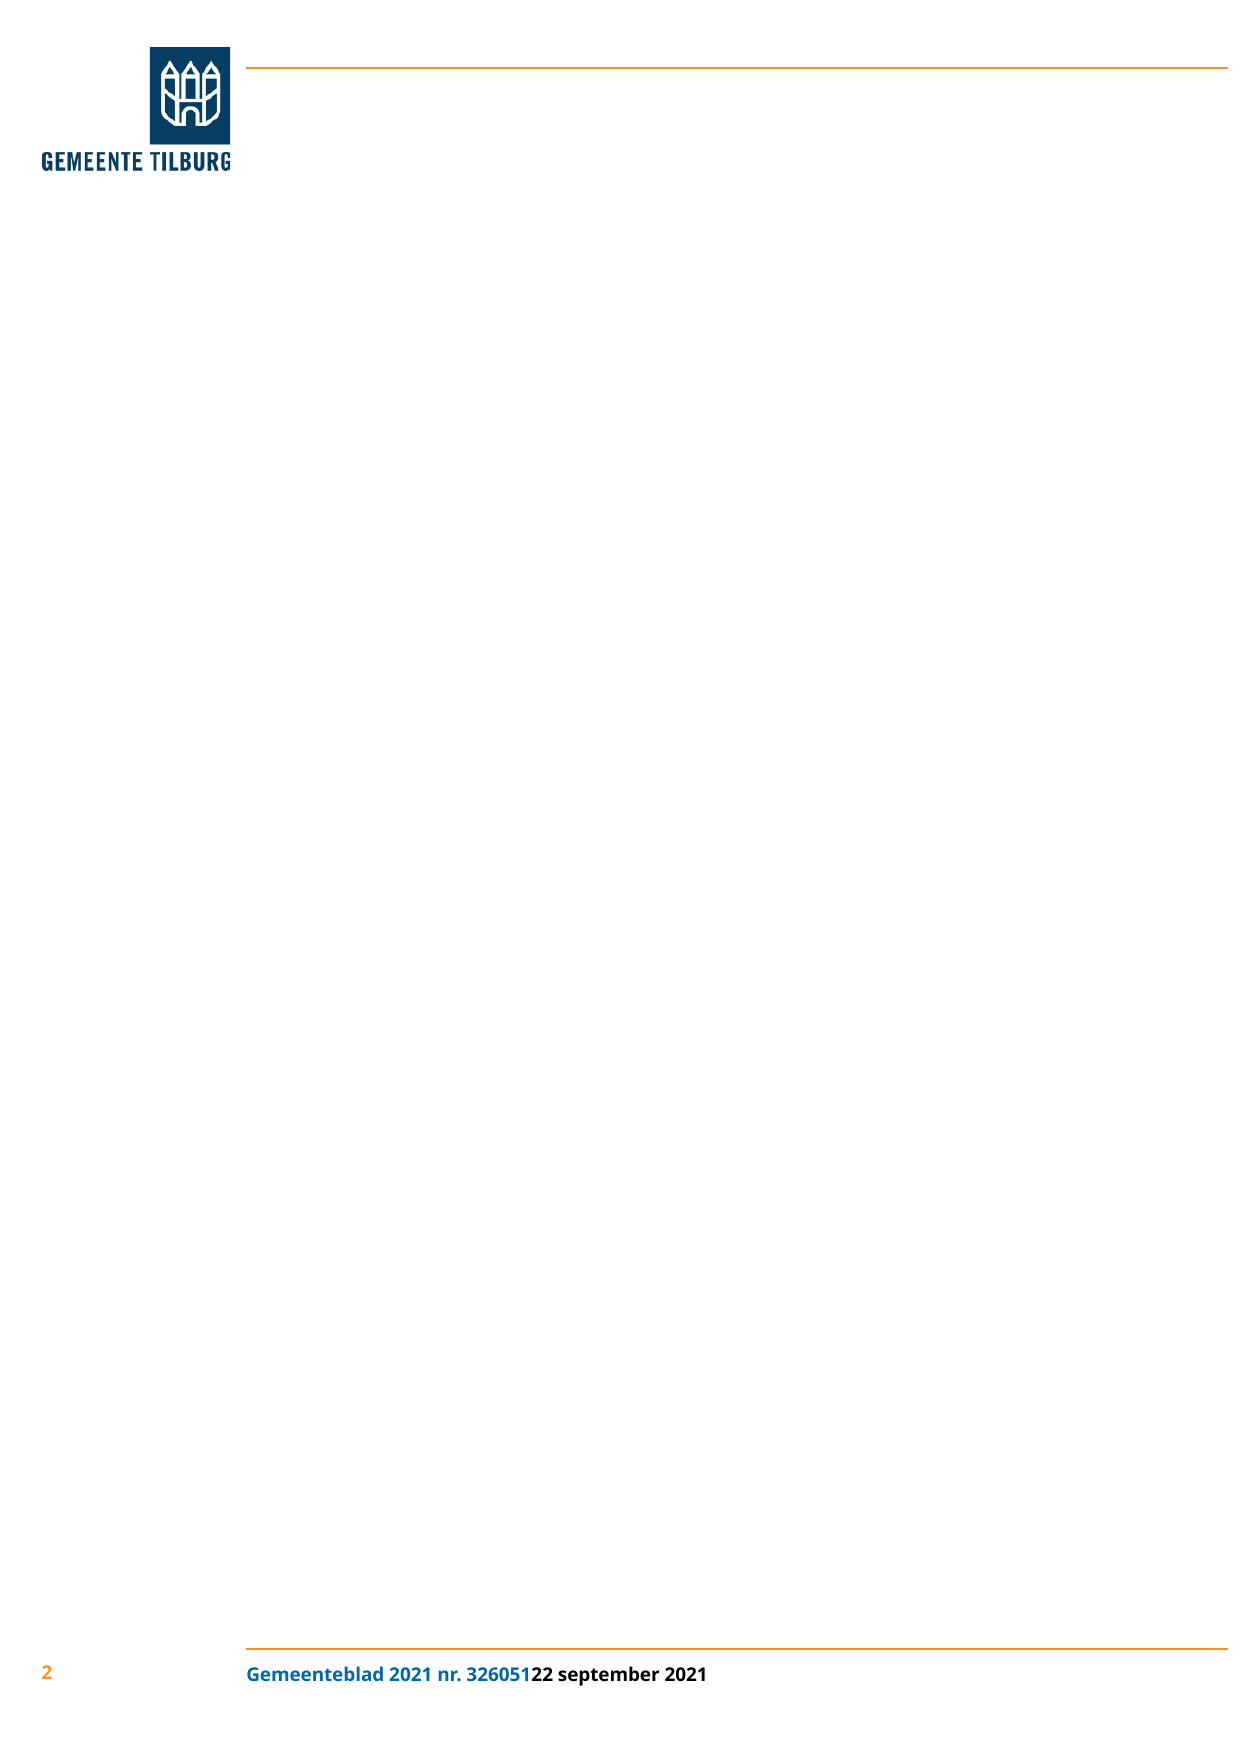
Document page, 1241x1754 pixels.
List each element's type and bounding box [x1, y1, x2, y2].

picture [41, 47, 231, 172]
